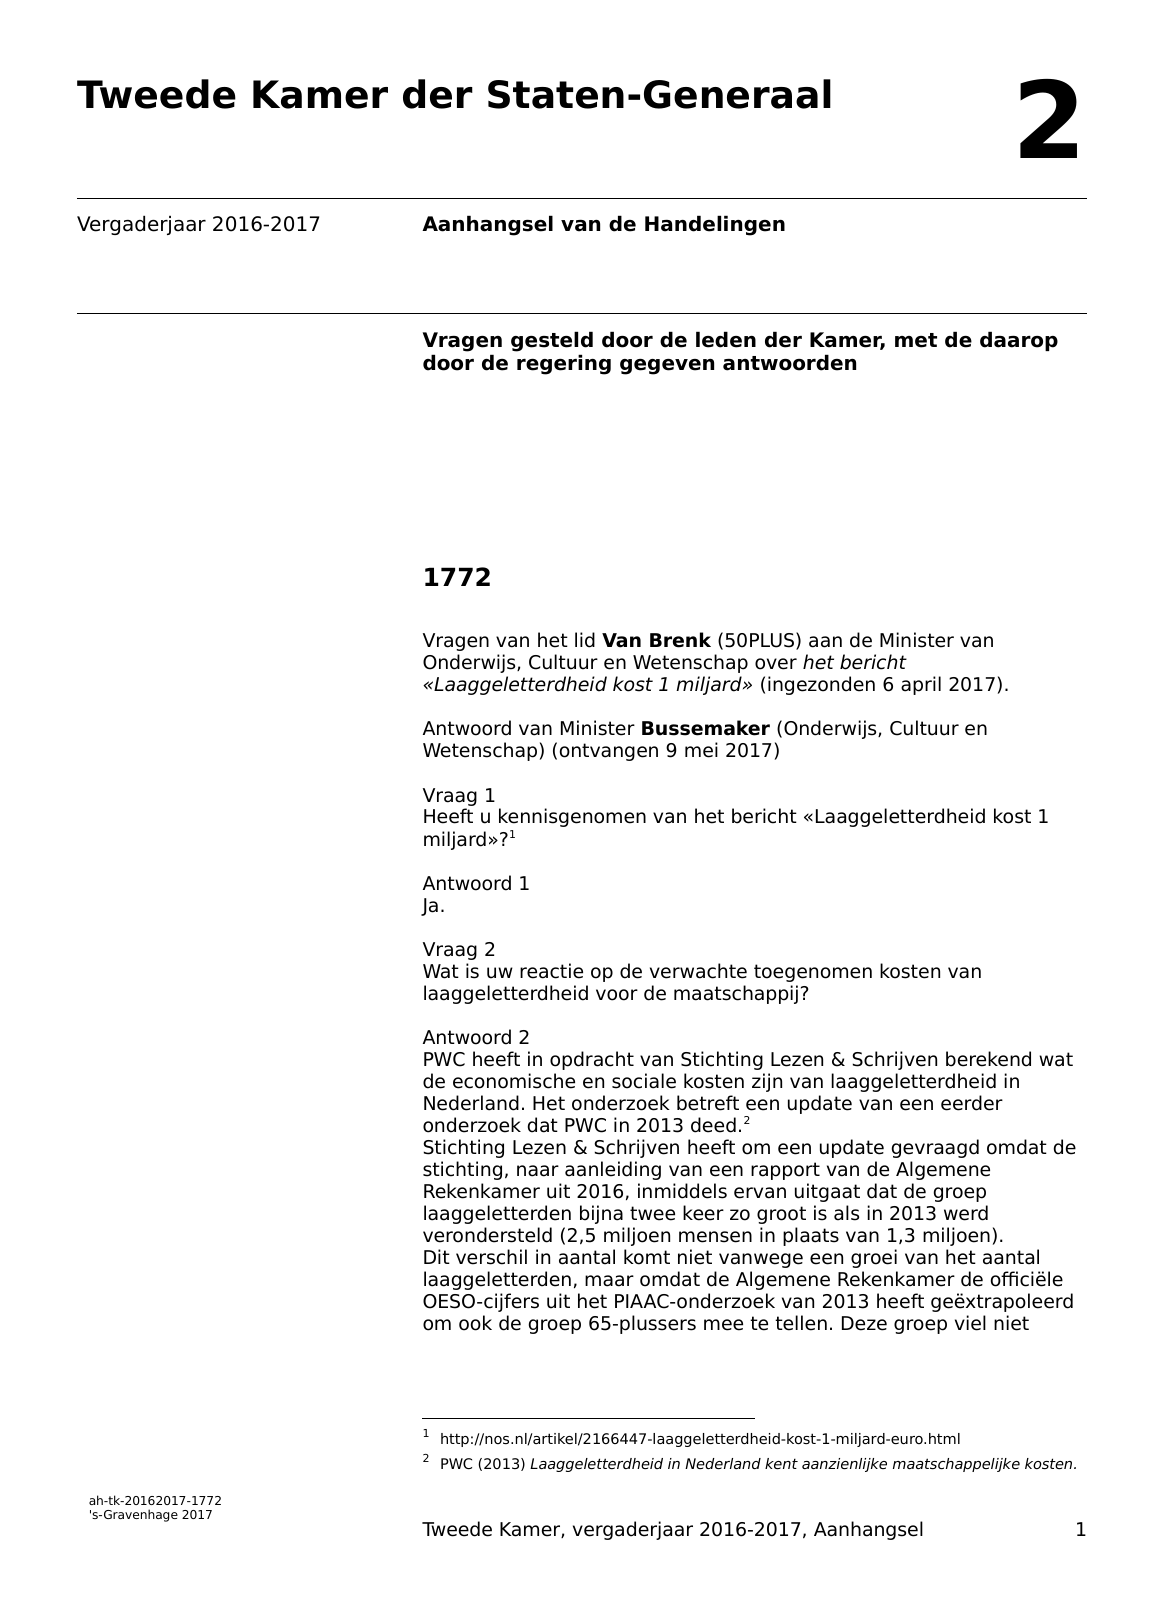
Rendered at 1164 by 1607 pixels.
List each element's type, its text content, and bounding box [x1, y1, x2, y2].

table_header 2 [886, 59, 1087, 198]
text Stichting Lezen & Schrijven heeft om een update gevraagd omdat de stichting, naar aanleiding van een rapport van de Algemene Rekenkamer uit 2016, inmiddels ervan uitgaat dat de groep laaggeletterden bijna twee keer zo groot is als in 2013 werd verondersteld (2,5 miljoen mensen in plaats van 1,3 miljoen). [422, 1137, 1087, 1247]
text Vragen van het lid Van Brenk (50PLUS) aan de Minister van Onderwijs, Cultuur en Wetenschap over het bericht «Laaggeletterdheid kost 1 miljard» (ingezonden 6 april 2017). [422, 630, 1087, 696]
text Dit verschil in aantal komt niet vanwege een groei van het aantal laaggeletterden, maar omdat de Algemene Rekenkamer de officiële OESO-cijfers uit het PIAAC-onderzoek van 2013 heeft geëxtrapoleerd om ook de groep 65-plussers mee te tellen. Deze groep viel niet [422, 1247, 1087, 1334]
table_cell Vergaderjaar 2016-2017 [77, 199, 422, 313]
text 1772 [422, 563, 1087, 592]
table_cell [77, 314, 422, 375]
text Heeft u kennisgenomen van het bericht «Laaggeletterdheid kost 1 miljard»? [422, 806, 1087, 850]
text PWC heeft in opdracht van Stichting Lezen & Schrijven berekend wat de economische en sociale kosten zijn van laaggeletterdheid in Nederland. Het onderzoek betreft een update van een eerder onderzoek dat PWC in 2013 deed. [422, 1049, 1087, 1137]
text Vraag 1 [422, 784, 1087, 806]
text ah-tk-20162017-1772 [88, 1494, 323, 1508]
table_cell Vragen gesteld door de leden der Kamer, met de daarop door de regering gegeven antwoorden [422, 314, 1087, 375]
text PWC (2013) Laaggeletterdheid in Nederland kent aanzienlijke maatschappelijke kosten. [422, 1452, 1087, 1474]
text http://nos.nl/artikel/2166447-laaggeletterdheid-kost-1-miljard-euro.html [422, 1427, 1087, 1449]
text Antwoord 1 [422, 873, 1087, 894]
text Wat is uw reactie op de verwachte toegenomen kosten van laaggeletterdheid voor de maatschappij? [422, 961, 1087, 1005]
table_cell Aanhangsel van de Handelingen [422, 199, 1087, 313]
table_header Tweede Kamer der Staten-Generaal [77, 59, 886, 198]
text Ja. [422, 894, 1087, 917]
text Antwoord van Minister Bussemaker (Onderwijs, Cultuur en Wetenschap) (ontvangen 9 mei 2017) [422, 718, 1087, 762]
text 's-Gravenhage 2017 [88, 1508, 323, 1522]
text Vraag 2 [422, 939, 1087, 961]
text Antwoord 2 [422, 1027, 1087, 1049]
